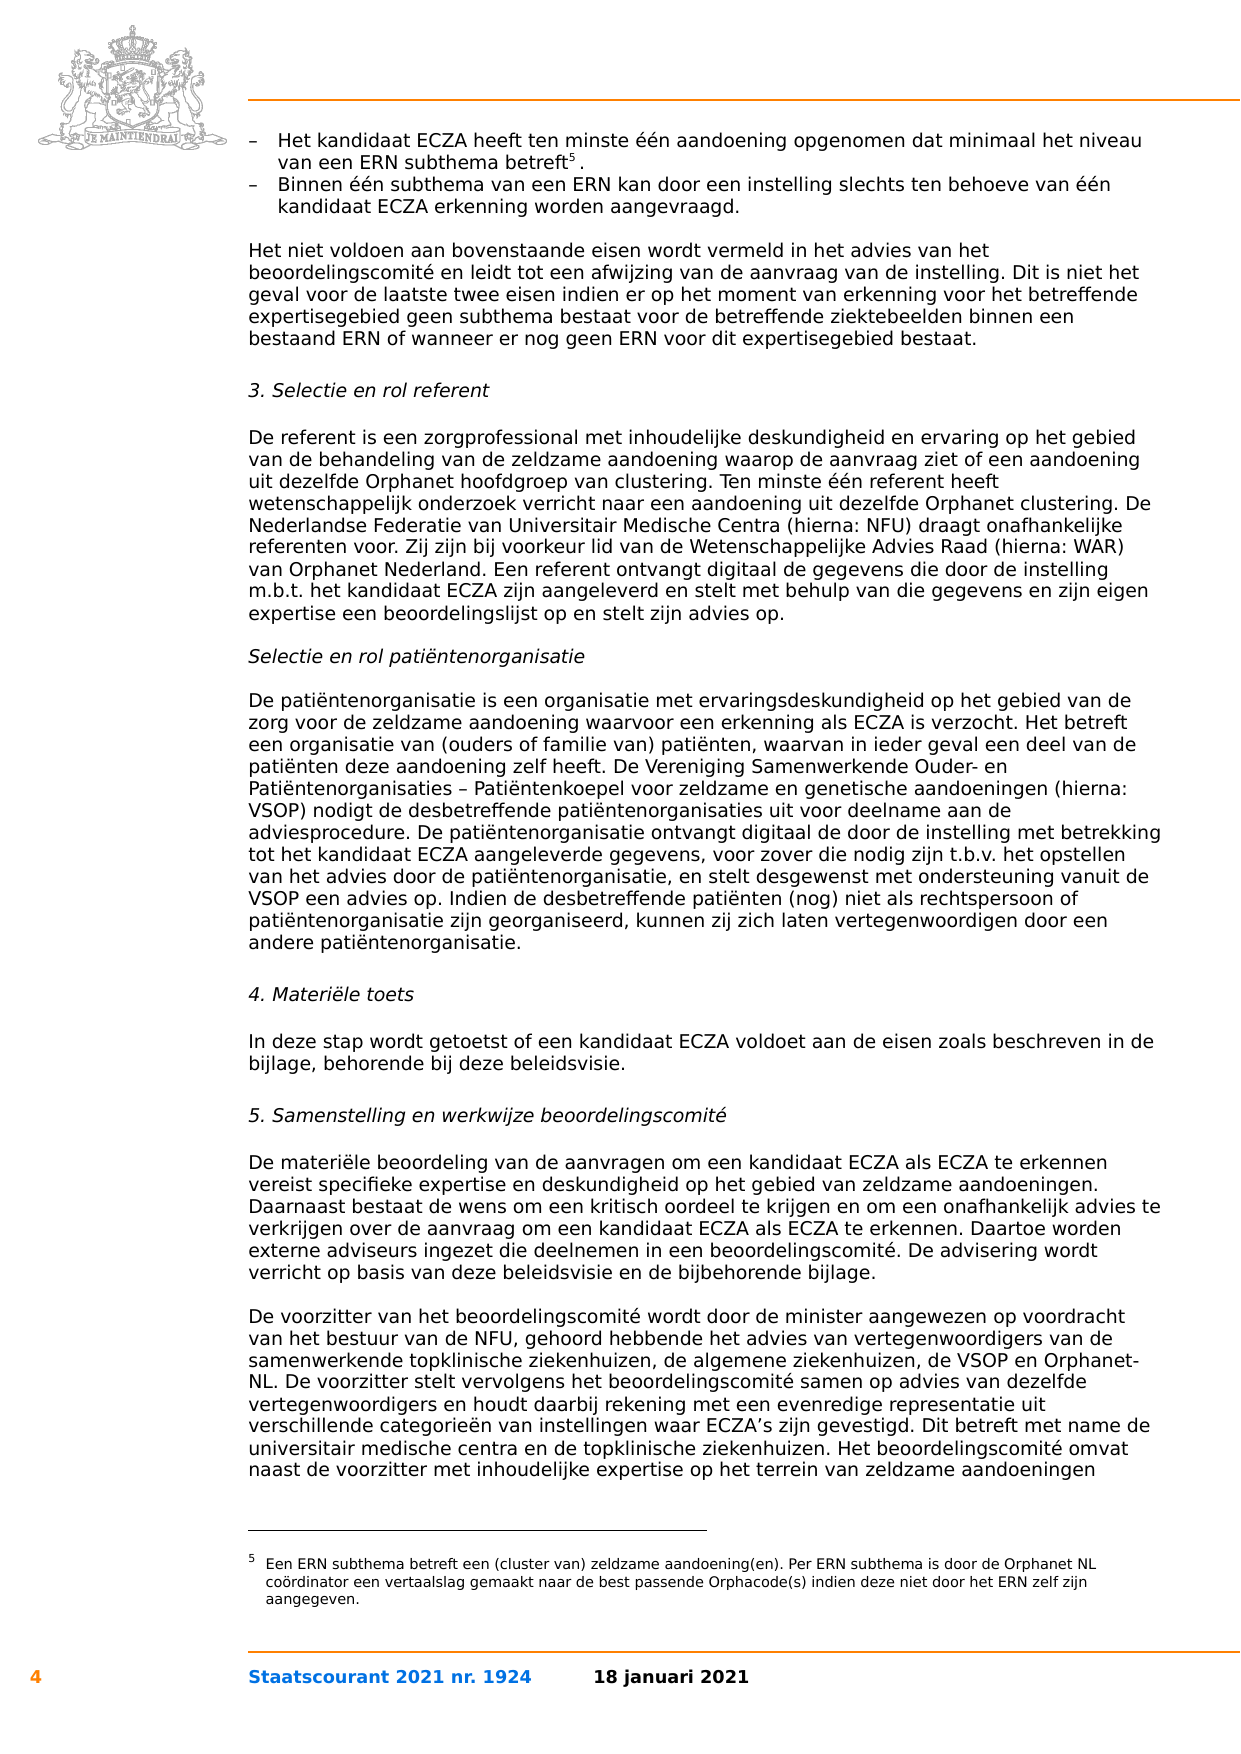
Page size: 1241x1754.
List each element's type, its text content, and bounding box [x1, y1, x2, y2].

text Een ERN subthema betreft een (cluster van) zeldzame aandoening(en). Per ERN subthema is door de Orphanet NL coördinator een vertaalslag gemaakt naar de best passende Orphacode(s) indien deze niet door het ERN zelf zijn aangegeven. [248, 1552, 1163, 1608]
subtitle Selectie en rol patiëntenorganisatie [248, 646, 1163, 668]
text – Binnen één subthema van een ERN kan door een instelling slechts ten behoeve van één kandidaat ECZA erkenning worden aangevraagd. [248, 174, 1163, 218]
subtitle 4. Materiële toets [248, 984, 1163, 1006]
text De patiëntenorganisatie is een organisatie met ervaringsdeskundigheid op het gebied van de zorg voor de zeldzame aandoening waarvoor een erkenning als ECZA is verzocht. Het betreft een organisatie van (ouders of familie van) patiënten, waarvan in ieder geval een deel van de patiënten deze aandoening zelf heeft. De Vereniging Samenwerkende Ouder- en Patiëntenorganisaties – Patiëntenkoepel voor zeldzame en genetische aandoeningen (hierna: VSOP) nodigt de desbetreffende patiëntenorganisaties uit voor deelname aan de adviesprocedure. De patiëntenorganisatie ontvangt digitaal de door de instelling met betrekking tot het kandidaat ECZA aangeleverde gegevens, voor zover die nodig zijn t.b.v. het opstellen van het advies door de patiëntenorganisatie, en stelt desgewenst met ondersteuning vanuit de VSOP een advies op. Indien de desbetreffende patiënten (nog) niet als rechtspersoon of patiëntenorganisatie zijn georganiseerd, kunnen zij zich laten vertegenwoordigen door een andere patiëntenorganisatie. [248, 690, 1163, 954]
text – Het kandidaat ECZA heeft ten minste één aandoening opgenomen dat minimaal het niveau van een ERN subthema betreft. [248, 130, 1163, 174]
text De referent is een zorgprofessional met inhoudelijke deskundigheid en ervaring op het gebied van de behandeling van de zeldzame aandoening waarop de aanvraag ziet of een aandoening uit dezelfde Orphanet hoofdgroep van clustering. Ten minste één referent heeft wetenschappelijk onderzoek verricht naar een aandoening uit dezelfde Orphanet clustering. De Nederlandse Federatie van Universitair Medische Centra (hierna: NFU) draagt onafhankelijke referenten voor. Zij zijn bij voorkeur lid van de Wetenschappelijke Advies Raad (hierna: WAR) van Orphanet Nederland. Een referent ontvangt digitaal de gegevens die door de instelling m.b.t. het kandidaat ECZA zijn aangeleverd en stelt met behulp van die gegevens en zijn eigen expertise een beoordelingslijst op en stelt zijn advies op. [248, 427, 1163, 624]
picture [38, 25, 227, 150]
text Het niet voldoen aan bovenstaande eisen wordt vermeld in het advies van het beoordelingscomité en leidt tot een afwijzing van de aanvraag van de instelling. Dit is niet het geval voor de laatste twee eisen indien er op het moment van erkenning voor het betreffende expertisegebied geen subthema bestaat voor de betreffende ziektebeelden binnen een bestaand ERN of wanneer er nog geen ERN voor dit expertisegebied bestaat. [248, 240, 1163, 349]
text De voorzitter van het beoordelingscomité wordt door de minister aangewezen op voordracht van het bestuur van de NFU, gehoord hebbende het advies van vertegenwoordigers van de samenwerkende topklinische ziekenhuizen, de algemene ziekenhuizen, de VSOP en Orphanet-NL. De voorzitter stelt vervolgens het beoordelingscomité samen op advies van dezelfde vertegenwoordigers en houdt daarbij rekening met een evenredige representatie uit verschillende categorieën van instellingen waar ECZA’s zijn gevestigd. Dit betreft met name de universitair medische centra en de topklinische ziekenhuizen. Het beoordelingscomité omvat naast de voorzitter met inhoudelijke expertise op het terrein van zeldzame aandoeningen [248, 1306, 1163, 1481]
subtitle 3. Selectie en rol referent [248, 379, 1163, 402]
subtitle 5. Samenstelling en werkwijze beoordelingscomité [248, 1105, 1163, 1127]
text De materiële beoordeling van de aanvragen om een kandidaat ECZA als ECZA te erkennen vereist specifieke expertise en deskundigheid op het gebied van zeldzame aandoeningen. Daarnaast bestaat de wens om een kritisch oordeel te krijgen en om een onafhankelijk advies te verkrijgen over de aanvraag om een kandidaat ECZA als ECZA te erkennen. Daartoe worden externe adviseurs ingezet die deelnemen in een beoordelingscomité. De advisering wordt verricht op basis van deze beleidsvisie en de bijbehorende bijlage. [248, 1152, 1163, 1284]
text In deze stap wordt getoetst of een kandidaat ECZA voldoet aan de eisen zoals beschreven in de bijlage, behorende bij deze beleidsvisie. [248, 1031, 1163, 1075]
